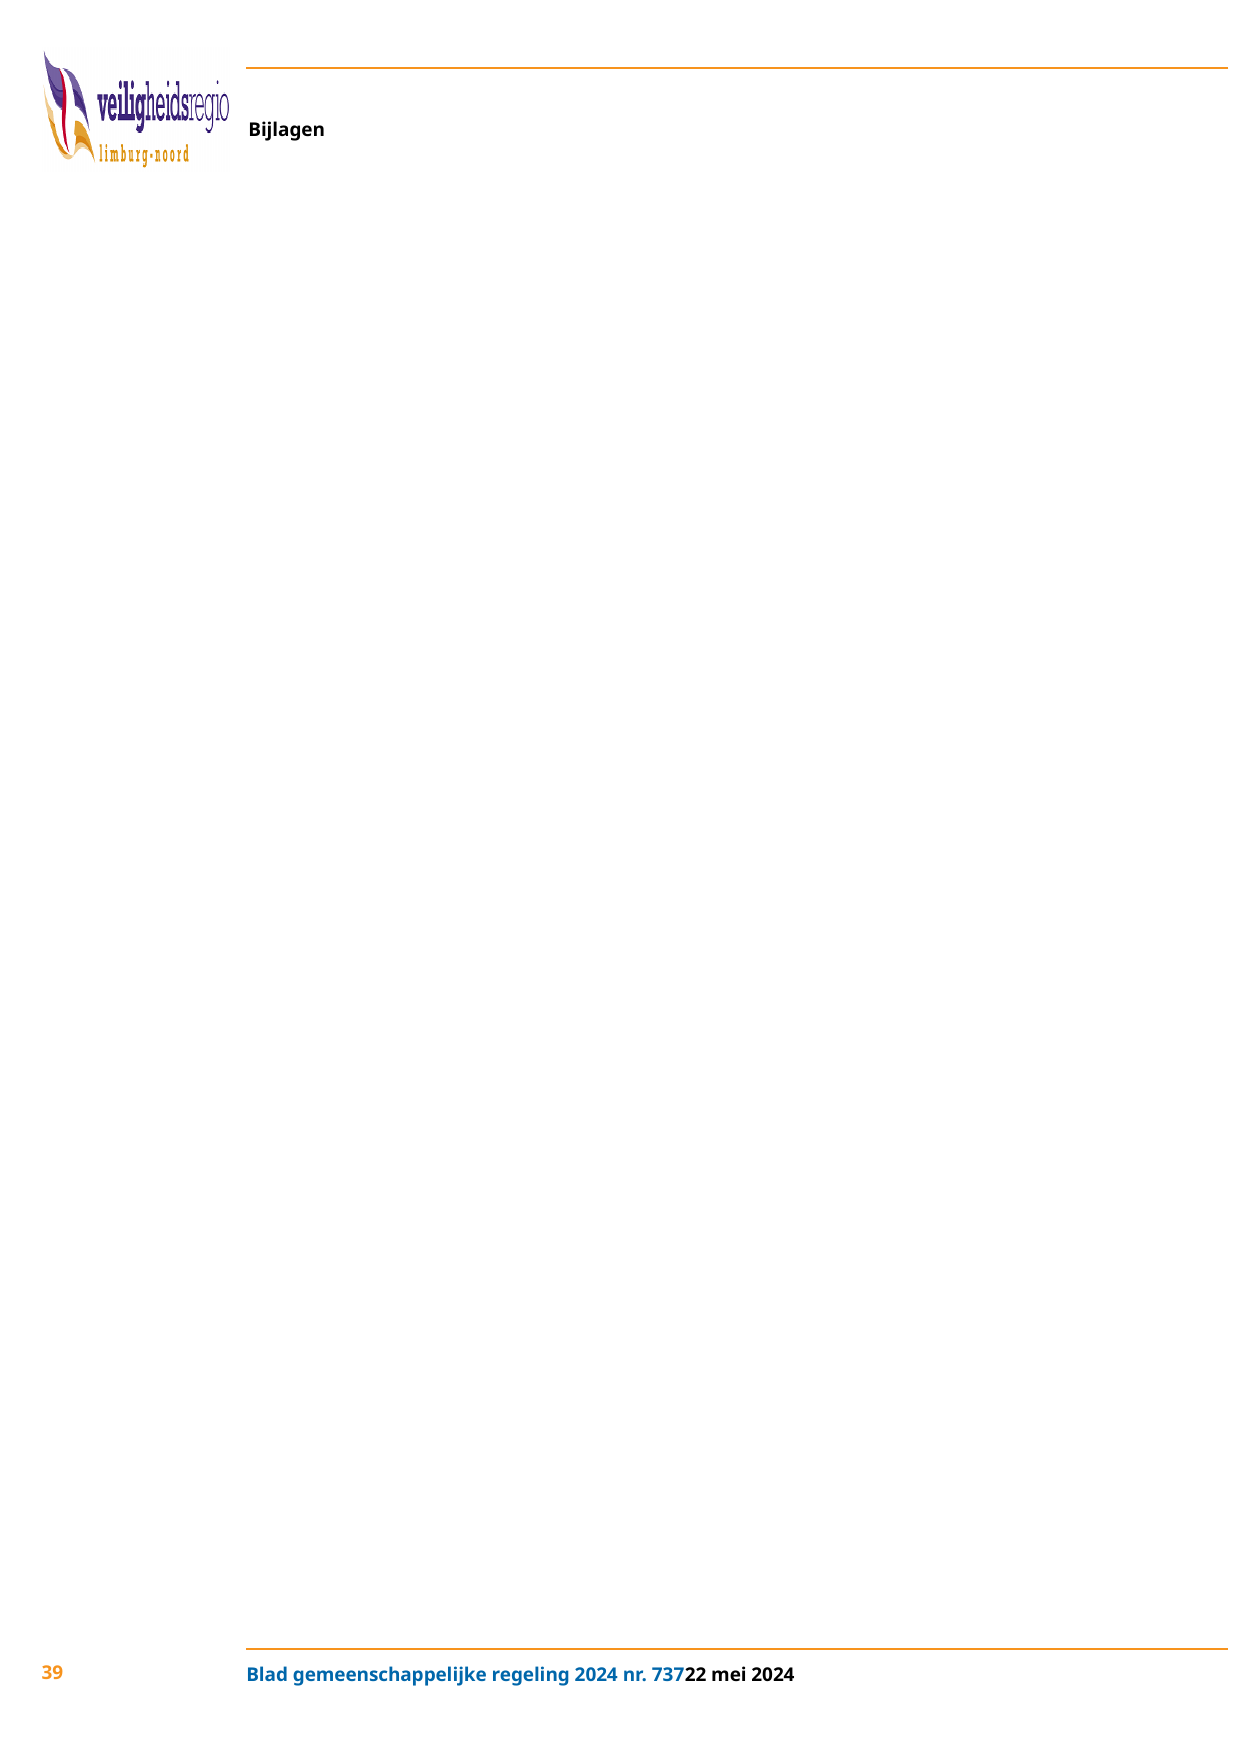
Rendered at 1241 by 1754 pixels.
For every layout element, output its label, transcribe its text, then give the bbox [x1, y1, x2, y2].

text Bijlagen [248, 116, 1152, 141]
picture [41, 47, 231, 172]
